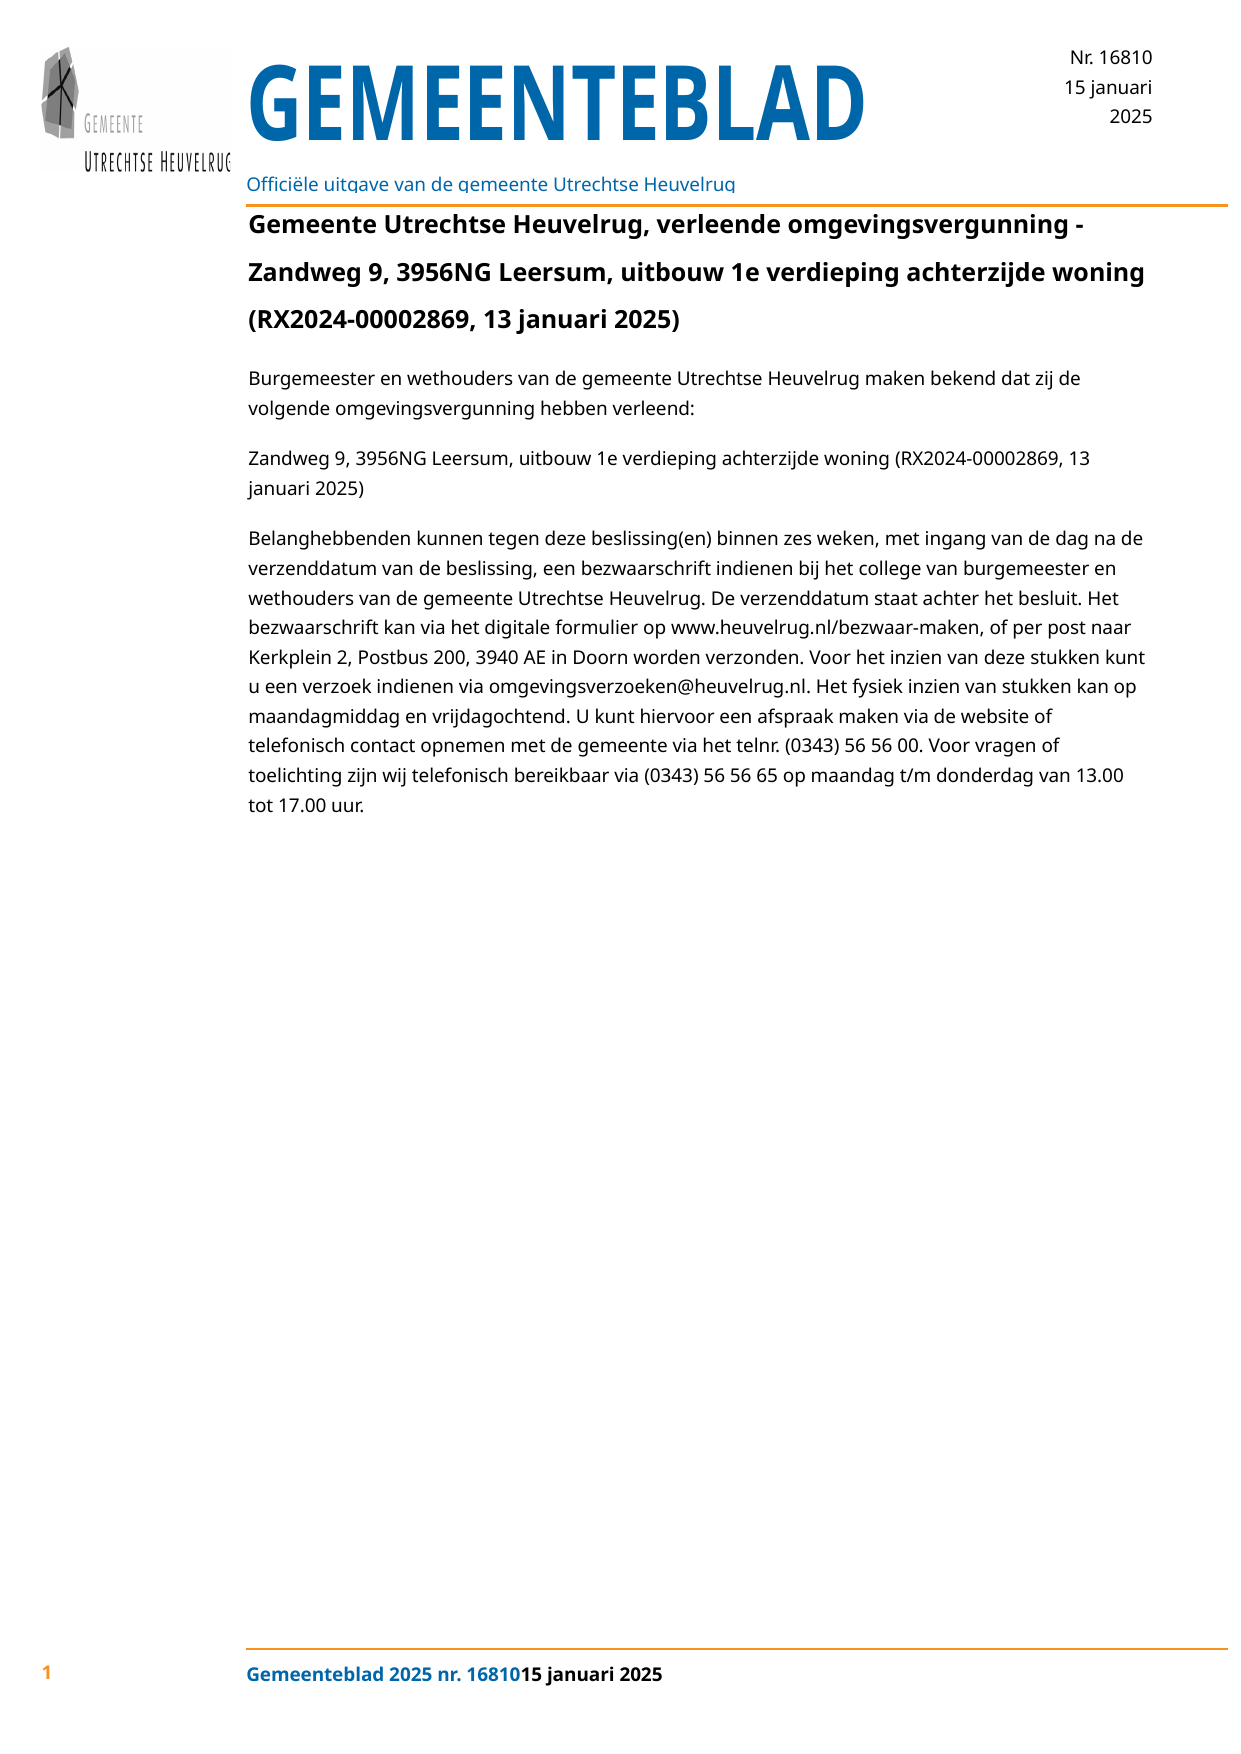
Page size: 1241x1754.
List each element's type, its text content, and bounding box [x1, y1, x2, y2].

text Gemeente Utrechtse Heuvelrug, verleende omgevingsvergunning - Zandweg 9, 3956NG Leersum, uitbouw 1e verdieping achterzijde woning (RX2024-00002869, 13 januari 2025) [248, 207, 1152, 336]
text Belanghebbenden kunnen tegen deze beslissing(en) binnen zes weken, met ingang van de dag na de verzenddatum van de beslissing, een bezwaarschrift indienen bij het college van burgemeester en wethouders van de gemeente Utrechtse Heuvelrug. De verzenddatum staat achter het besluit. Het bezwaarschrift kan via het digitale formulier op www.heuvelrug.nl/bezwaar-maken, of per post naar Kerkplein 2, Postbus 200, 3940 AE in Doorn worden verzonden. Voor het inzien van deze stukken kunt u een verzoek indienen via omgevingsverzoeken@heuvelrug.nl. Het fysiek inzien van stukken kan op maandagmiddag en vrijdagochtend. U kunt hiervoor een afspraak maken via de website of telefonisch contact opnemen met de gemeente via het telnr. (0343) 56 56 00. Voor vragen of toelichting zijn wij telefonisch bereikbaar via (0343) 56 56 65 op maandag t/m donderdag van 13.00 tot 17.00 uur. [248, 526, 1152, 817]
picture [41, 47, 231, 172]
text Zandweg 9, 3956NG Leersum, uitbouw 1e verdieping achterzijde woning (RX2024-00002869, 13 januari 2025) [248, 446, 1152, 501]
text Burgemeester en wethouders van de gemeente Utrechtse Heuvelrug maken bekend dat zij de volgende omgevingsvergunning hebben verleend: [248, 366, 1152, 421]
